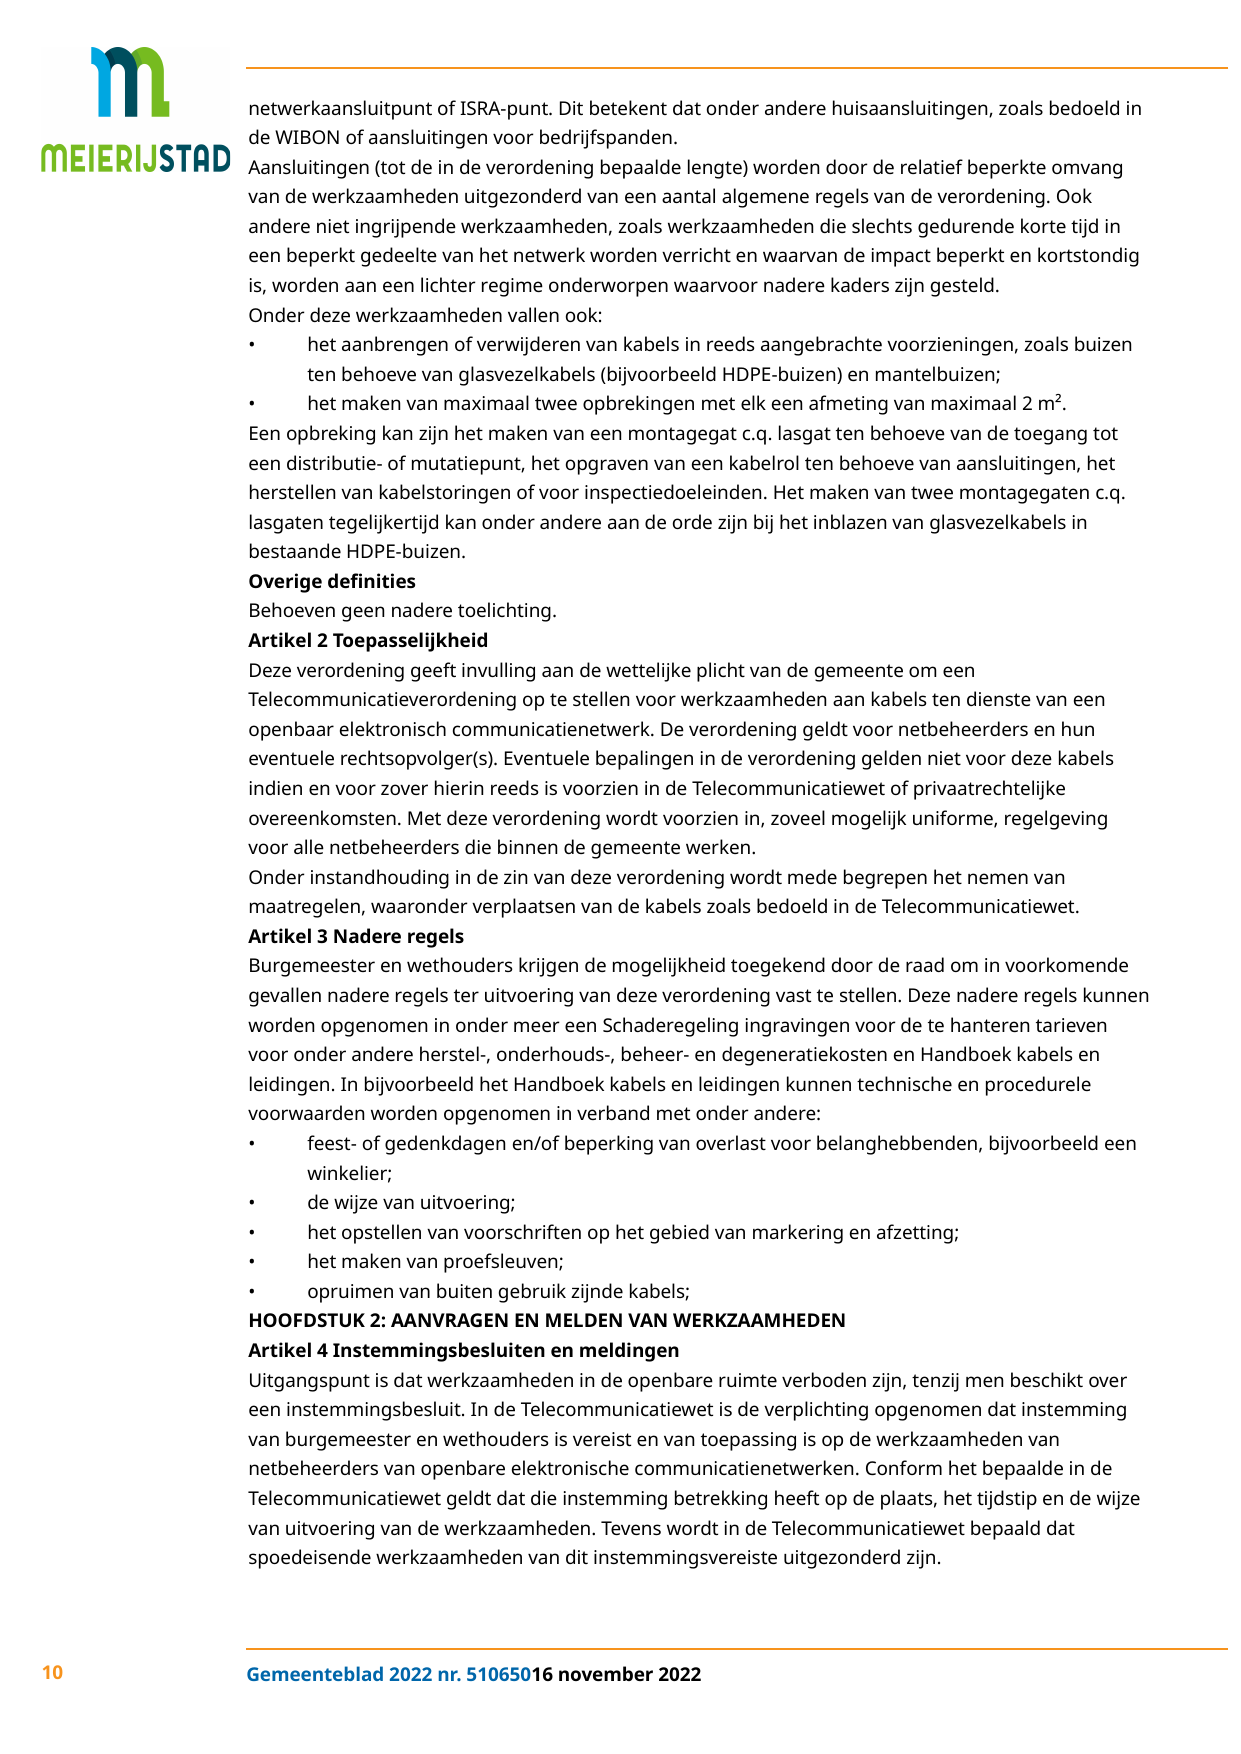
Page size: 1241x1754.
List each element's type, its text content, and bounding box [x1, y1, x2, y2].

text Uitgangspunt is dat werkzaamheden in de openbare ruimte verboden zijn, tenzij men beschikt over een instemmingsbesluit. In de Telecommunicatiewet is de verplichting opgenomen dat instemming van burgemeester en wethouders is vereist en van toepassing is op de werkzaamheden van netbeheerders van openbare elektronische communicatienetwerken. Conform het bepaalde in de Telecommunicatiewet geldt dat die instemming betrekking heeft op de plaats, het tijdstip en de wijze van uitvoering van de werkzaamheden. Tevens wordt in de Telecommunicatiewet bepaald dat spoedeisende werkzaamheden van dit instemmingsvereiste uitgezonderd zijn. [248, 1367, 1152, 1570]
text Aansluitingen (tot de in de verordening bepaalde lengte) worden door de relatief beperkte omvang van de werkzaamheden uitgezonderd van een aantal algemene regels van de verordening. Ook andere niet ingrijpende werkzaamheden, zoals werkzaamheden die slechts gedurende korte tijd in een beperkt gedeelte van het netwerk worden verricht en waarvan de impact beperkt en kortstondig is, worden aan een lichter regime onderworpen waarvoor nadere kaders zijn gesteld. [248, 154, 1152, 298]
text Onder deze werkzaamheden vallen ook: [248, 302, 1152, 328]
text netwerkaansluitpunt of ISRA-punt. Dit betekent dat onder andere huisaansluitingen, zoals bedoeld in de WIBON of aansluitingen voor bedrijfspanden. [248, 95, 1152, 150]
list de wijze van uitvoering; [248, 1189, 1152, 1215]
list het aanbrengen of verwijderen van kabels in reeds aangebrachte voorzieningen, zoals buizen ten behoeve van glasvezelkabels (bijvoorbeeld HDPE-buizen) en mantelbuizen; [248, 331, 1152, 387]
text Overige definities [248, 568, 1152, 594]
text Onder instandhouding in de zin van deze verordening wordt mede begrepen het nemen van maatregelen, waaronder verplaatsen van de kabels zoals bedoeld in de Telecommunicatiewet. [248, 864, 1152, 919]
text Artikel 4 Instemmingsbesluiten en meldingen [248, 1337, 1152, 1363]
list het maken van proefsleuven; [248, 1248, 1152, 1274]
text HOOFDSTUK 2: AANVRAGEN EN MELDEN VAN WERKZAAMHEDEN [248, 1308, 1152, 1333]
list opruimen van buiten gebruik zijnde kabels; [248, 1278, 1152, 1304]
list het maken van maximaal twee opbrekingen met elk een afmeting van maximaal 2 m². [248, 391, 1152, 416]
text Burgemeester en wethouders krijgen de mogelijkheid toegekend door de raad om in voorkomende gevallen nadere regels ter uitvoering van deze verordening vast te stellen. Deze nadere regels kunnen worden opgenomen in onder meer een Schaderegeling ingravingen voor de te hanteren tarieven voor onder andere herstel-, onderhouds-, beheer- en degeneratiekosten en Handboek kabels en leidingen. In bijvoorbeeld het Handboek kabels en leidingen kunnen technische en procedurele voorwaarden worden opgenomen in verband met onder andere: [248, 953, 1152, 1126]
text Artikel 3 Nadere regels [248, 923, 1152, 949]
text Artikel 2 Toepasselijkheid [248, 627, 1152, 653]
list het opstellen van voorschriften op het gebied van markering en afzetting; [248, 1219, 1152, 1245]
picture [41, 47, 231, 172]
text Een opbreking kan zijn het maken van een montagegat c.q. lasgat ten behoeve van de toegang tot een distributie- of mutatiepunt, het opgraven van een kabelrol ten behoeve van aansluitingen, het herstellen van kabelstoringen of voor inspectiedoeleinden. Het maken van twee montagegaten c.q. lasgaten tegelijkertijd kan onder andere aan de orde zijn bij het inblazen van glasvezelkabels in bestaande HDPE-buizen. [248, 420, 1152, 564]
text Deze verordening geeft invulling aan de wettelijke plicht van de gemeente om een Telecommunicatieverordening op te stellen voor werkzaamheden aan kabels ten dienste van een openbaar elektronisch communicatienetwerk. De verordening geldt voor netbeheerders en hun eventuele rechtsopvolger(s). Eventuele bepalingen in de verordening gelden niet voor deze kabels indien en voor zover hierin reeds is voorzien in de Telecommunicatiewet of privaatrechtelijke overeenkomsten. Met deze verordening wordt voorzien in, zoveel mogelijk uniforme, regelgeving voor alle netbeheerders die binnen de gemeente werken. [248, 657, 1152, 860]
text Behoeven geen nadere toelichting. [248, 598, 1152, 623]
list feest- of gedenkdagen en/of beperking van overlast voor belanghebbenden, bijvoorbeeld een winkelier; [248, 1130, 1152, 1186]
